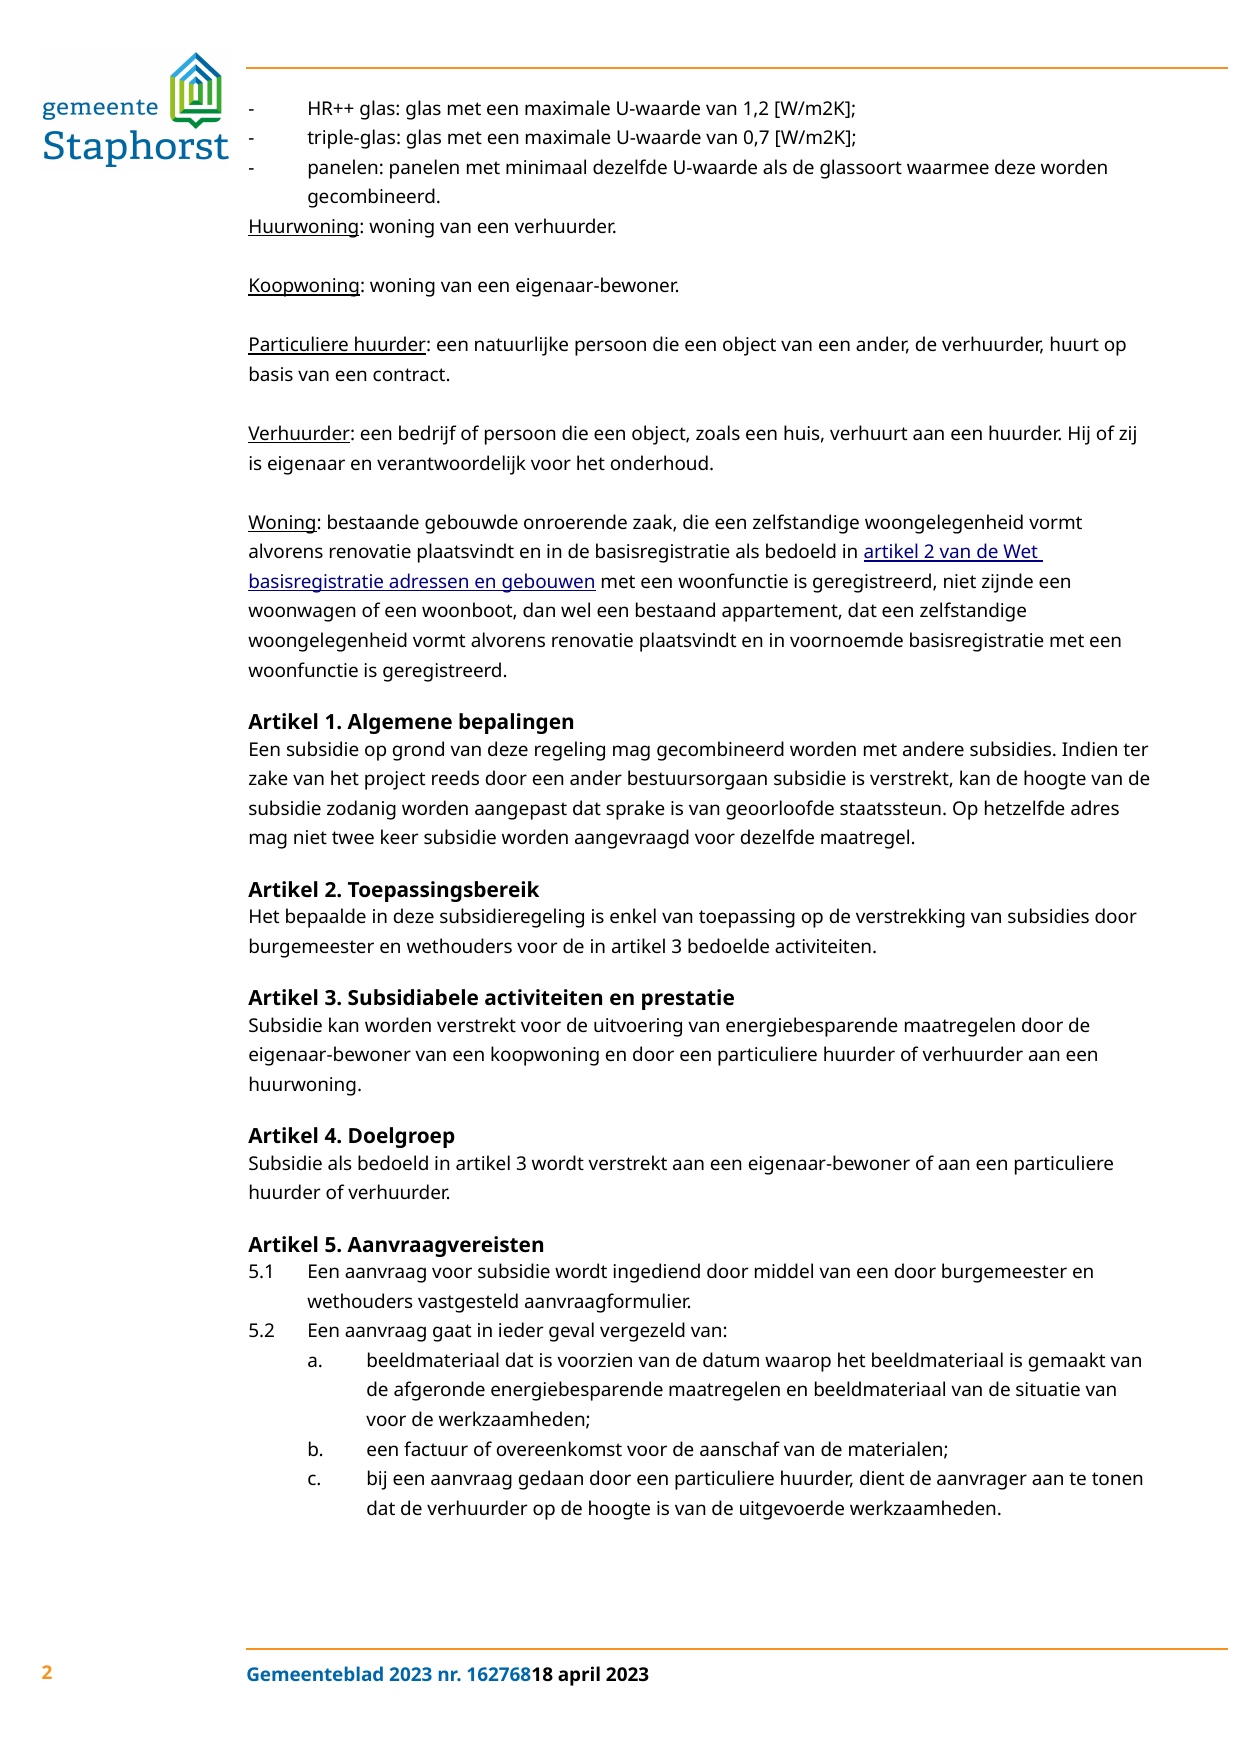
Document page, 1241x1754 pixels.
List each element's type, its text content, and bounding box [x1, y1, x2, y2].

text Het bepaalde in deze subsidieregeling is enkel van toepassing op de verstrekking van subsidies door burgemeester en wethouders voor de in artikel 3 bedoelde activiteiten. [248, 903, 1152, 959]
list panelen: panelen met minimaal dezelfde U-waarde als de glassoort waarmee deze worden gecombineerd. [248, 154, 1152, 209]
text Woning: bestaande gebouwde onroerende zaak, die een zelfstandige woongelegenheid vormt alvorens renovatie plaatsvindt en in de basisregistratie als bedoeld in artikel 2 van de Wet basisregistratie adressen en gebouwen met een woonfunctie is geregistreerd, niet zijnde een woonwagen of een woonboot, dan wel een bestaand appartement, dat een zelfstandige woongelegenheid vormt alvorens renovatie plaatsvindt en in voornoemde basisregistratie met een woonfunctie is geregistreerd. [248, 509, 1152, 683]
text Artikel 2. Toepassingsbereik [248, 875, 1152, 903]
text Een subsidie op grond van deze regeling mag gecombineerd worden met andere subsidies. Indien ter zake van het project reeds door een ander bestuursorgaan subsidie is verstrekt, kan de hoogte van de subsidie zodanig worden aangepast dat sprake is van geoorloofde staatssteun. Op hetzelfde adres mag niet twee keer subsidie worden aangevraagd voor dezelfde maatregel. [248, 736, 1152, 850]
list bij een aanvraag gedaan door een particuliere huurder, dient de aanvrager aan te tonen dat de verhuurder op de hoogte is van de uitgevoerde werkzaamheden. [307, 1465, 1152, 1521]
text Verhuurder: een bedrijf of persoon die een object, zoals een huis, verhuurt aan een huurder. Hij of zij is eigenaar en verantwoordelijk voor het onderhoud. [248, 420, 1152, 476]
text Artikel 4. Doelgroep [248, 1121, 1152, 1150]
list Een aanvraag gaat in ieder geval vergezeld van: [248, 1317, 1152, 1343]
list HR++ glas: glas met een maximale U-waarde van 1,2 [W/m2K]; [248, 95, 1152, 121]
text Subsidie als bedoeld in artikel 3 wordt verstrekt aan een eigenaar-bewoner of aan een particuliere huurder of verhuurder. [248, 1150, 1152, 1205]
picture [41, 47, 231, 172]
list triple-glas: glas met een maximale U-waarde van 0,7 [W/m2K]; [248, 124, 1152, 150]
text Particuliere huurder: een natuurlijke persoon die een object van een ander, de verhuurder, huurt op basis van een contract. [248, 331, 1152, 387]
text Koopwoning: woning van een eigenaar-bewoner. [248, 272, 1152, 298]
text Subsidie kan worden verstrekt voor de uitvoering van energiebesparende maatregelen door de eigenaar-bewoner van een koopwoning en door een particuliere huurder of verhuurder aan een huurwoning. [248, 1012, 1152, 1097]
list Een aanvraag voor subsidie wordt ingediend door middel van een door burgemeester en wethouders vastgesteld aanvraagformulier. [248, 1258, 1152, 1313]
list beeldmateriaal dat is voorzien van de datum waarop het beeldmateriaal is gemaakt van de afgeronde energiebesparende maatregelen en beeldmateriaal van de situatie van voor de werkzaamheden; [307, 1347, 1152, 1432]
text Artikel 3. Subsidiabele activiteiten en prestatie [248, 983, 1152, 1012]
text Huurwoning: woning van een verhuurder. [248, 213, 1152, 239]
text Artikel 1. Algemene bepalingen [248, 707, 1152, 736]
list een factuur of overeenkomst voor de aanschaf van de materialen; [307, 1436, 1152, 1461]
text Artikel 5. Aanvraagvereisten [248, 1230, 1152, 1258]
